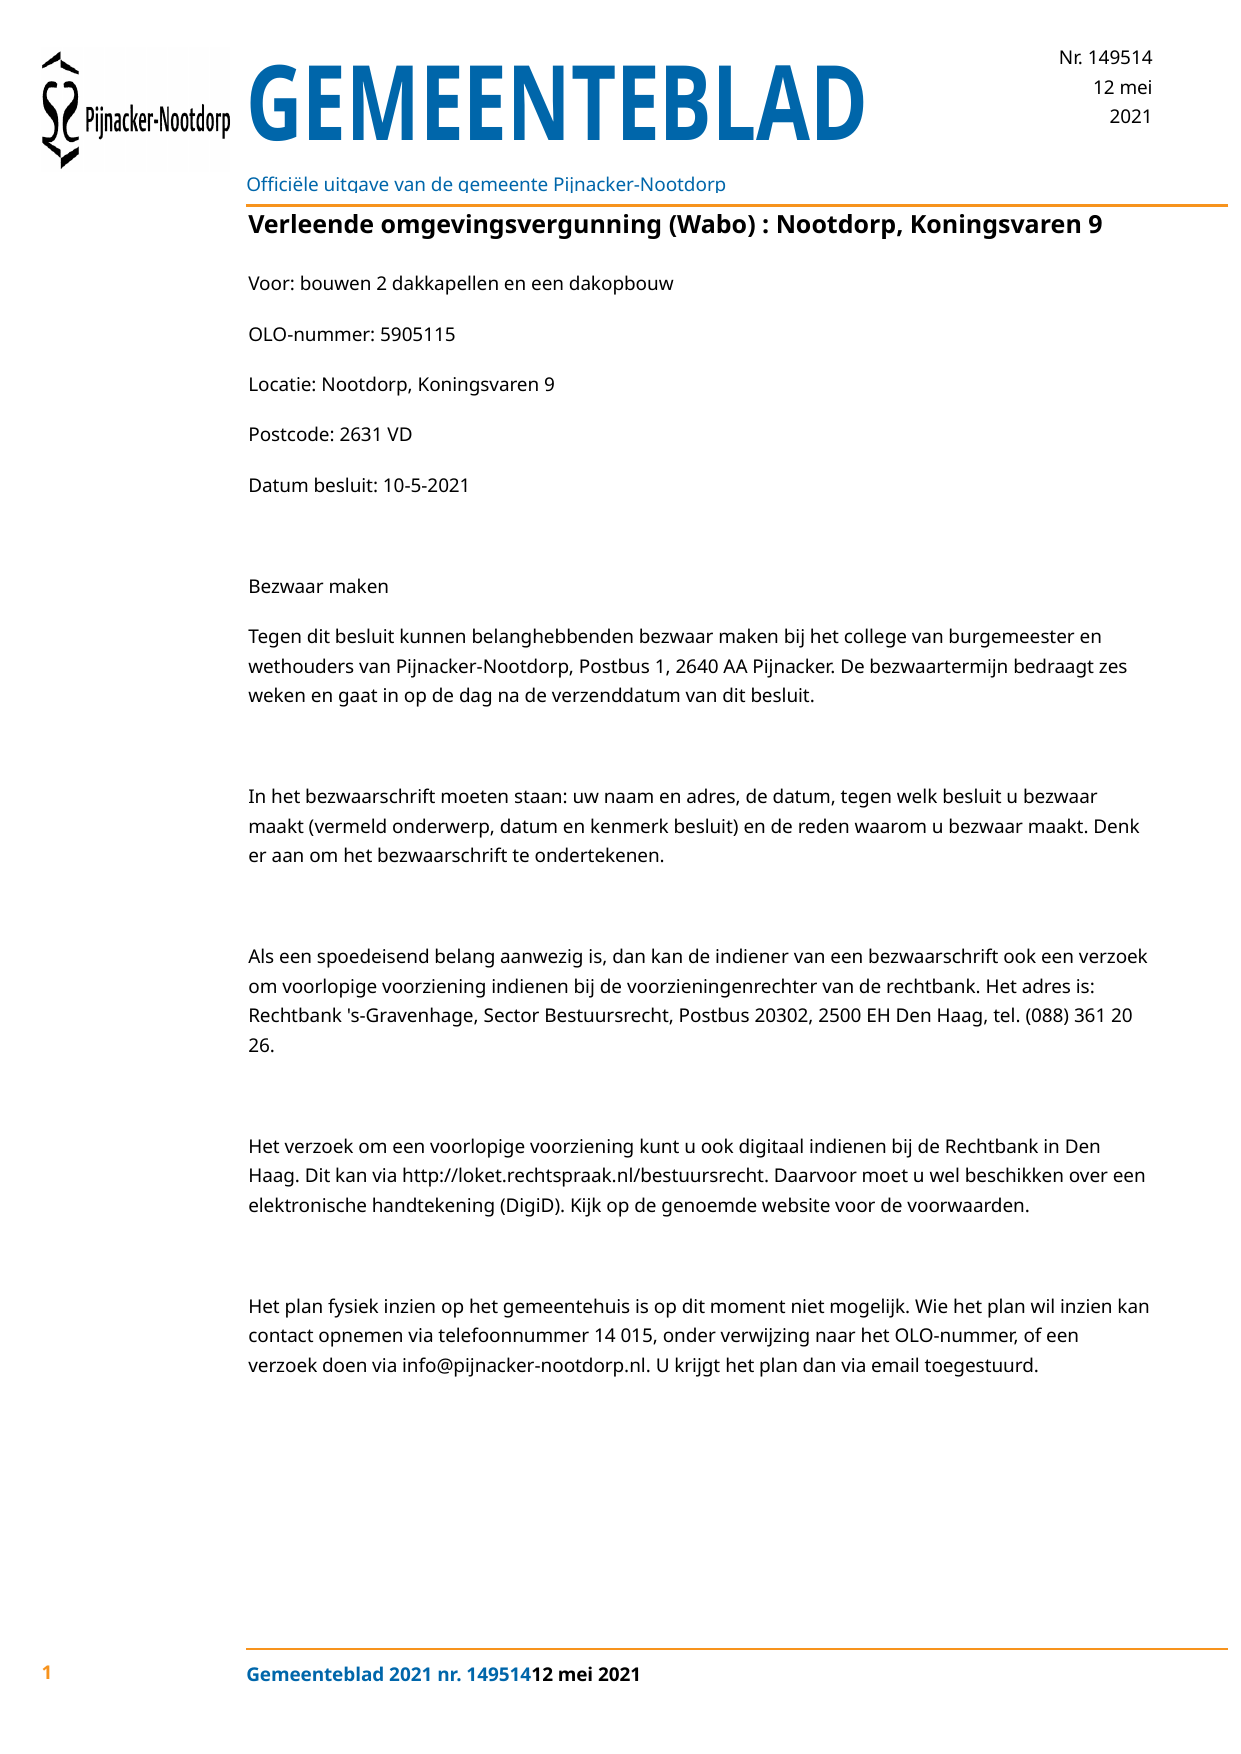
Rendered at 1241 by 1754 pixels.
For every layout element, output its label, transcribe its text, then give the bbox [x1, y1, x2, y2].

text Datum besluit: 10-5-2021 [248, 472, 1152, 498]
text Als een spoedeisend belang aanwezig is, dan kan de indiener van een bezwaarschrift ook een verzoek om voorlopige voorziening indienen bij de voorzieningenrechter van de rechtbank. Het adres is: Rechtbank 's-Gravenhage, Sector Bestuursrecht, Postbus 20302, 2500 EH Den Haag, tel. (088) 361 20 26. [248, 943, 1152, 1058]
text In het bezwaarschrift moeten staan: uw naam en adres, de datum, tegen welk besluit u bezwaar maakt (vermeld onderwerp, datum en kenmerk besluit) en de reden waarom u bezwaar maakt. Denk er aan om het bezwaarschrift te ondertekenen. [248, 783, 1152, 868]
text OLO-nummer: 5905115 [248, 321, 1152, 346]
text Tegen dit besluit kunnen belanghebbenden bezwaar maken bij het college van burgemeester en wethouders van Pijnacker-Nootdorp, Postbus 1, 2640 AA Pijnacker. De bezwaartermijn bedraagt zes weken en gaat in op de dag na de verzenddatum van dit besluit. [248, 623, 1152, 708]
text Het verzoek om een voorlopige voorziening kunt u ook digitaal indienen bij de Rechtbank in Den Haag. Dit kan via http://loket.rechtspraak.nl/bestuursrecht. Daarvoor moet u wel beschikken over een elektronische handtekening (DigiD). Kijk op de genoemde website voor de voorwaarden. [248, 1133, 1152, 1218]
text Voor: bouwen 2 dakkapellen en een dakopbouw [248, 270, 1152, 296]
text Locatie: Nootdorp, Koningsvaren 9 [248, 371, 1152, 397]
text Het plan fysiek inzien op het gemeentehuis is op dit moment niet mogelijk. Wie het plan wil inzien kan contact opnemen via telefoonnummer 14 015, onder verwijzing naar het OLO-nummer, of een verzoek doen via info@pijnacker-nootdorp.nl. U krijgt het plan dan via email toegestuurd. [248, 1293, 1152, 1378]
picture [41, 47, 231, 172]
text Bezwaar maken [248, 573, 1152, 598]
text Postcode: 2631 VD [248, 422, 1152, 447]
text Verleende omgevingsvergunning (Wabo) : Nootdorp, Koningsvaren 9 [248, 207, 1152, 241]
